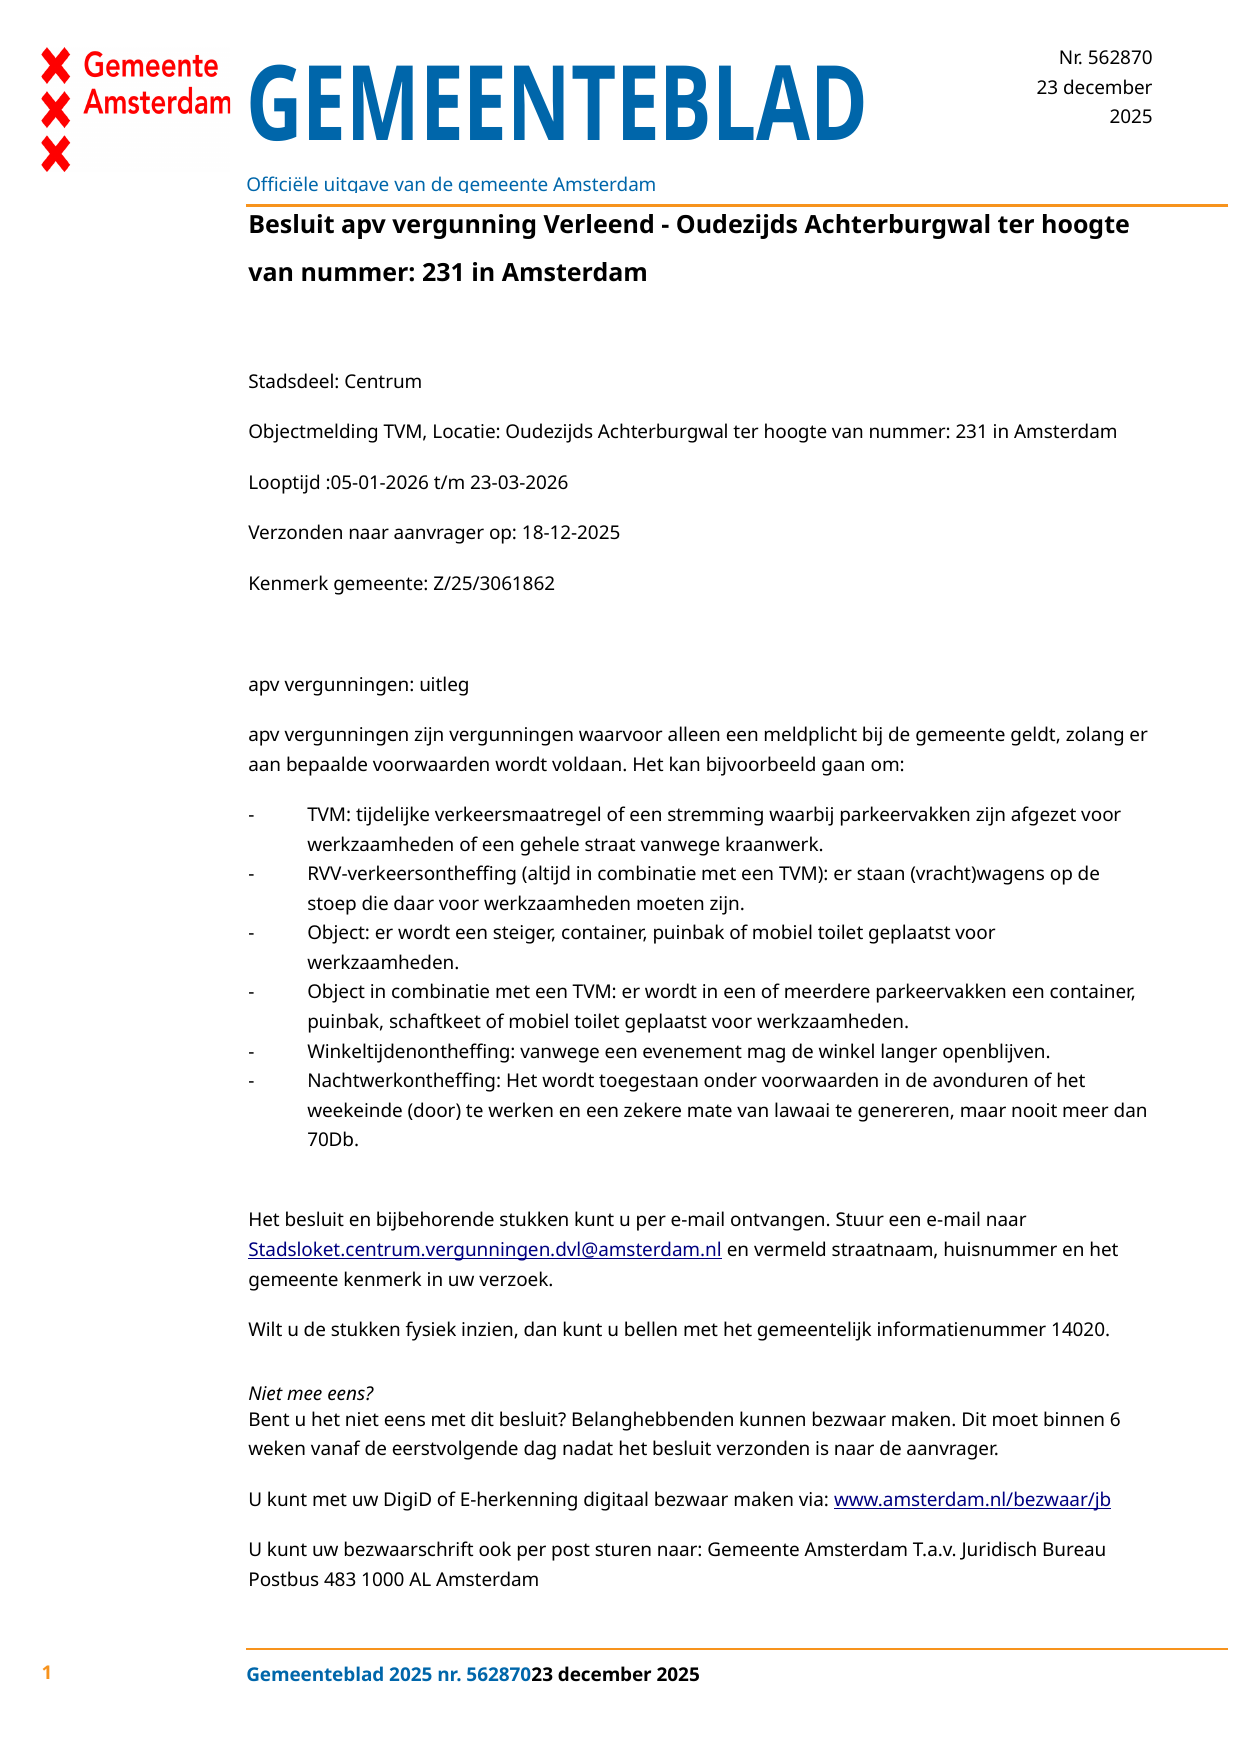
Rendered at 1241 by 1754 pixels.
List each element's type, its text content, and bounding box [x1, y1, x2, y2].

text U kunt met uw DigiD of E-herkenning digitaal bezwaar maken via: www.amsterdam.nl/bezwaar/jb [248, 1486, 1152, 1512]
text Besluit apv vergunning Verleend - Oudezijds Achterburgwal ter hoogte van nummer: 231 in Amsterdam [248, 207, 1152, 288]
list RVV-verkeersontheffing (altijd in combinatie met een TVM): er staan (vracht)wagens op de stoep die daar voor werkzaamheden moeten zijn. [248, 860, 1152, 916]
text Kenmerk gemeente: Z/25/3061862 [248, 570, 1152, 596]
text apv vergunningen zijn vergunningen waarvoor alleen een meldplicht bij de gemeente geldt, zolang er aan bepaalde voorwaarden wordt voldaan. Het kan bijvoorbeeld gaan om: [248, 721, 1152, 777]
list Object in combinatie met een TVM: er wordt in een of meerdere parkeervakken een container, puinbak, schaftkeet of mobiel toilet geplaatst voor werkzaamheden. [248, 979, 1152, 1034]
text Niet mee eens? [248, 1380, 1152, 1406]
text Stadsdeel: Centrum [248, 368, 1152, 394]
list Object: er wordt een steiger, container, puinbak of mobiel toilet geplaatst voor werkzaamheden. [248, 919, 1152, 975]
picture [41, 47, 231, 172]
text apv vergunningen: uitleg [248, 671, 1152, 697]
list TVM: tijdelijke verkeersmaatregel of een stremming waarbij parkeervakken zijn afgezet voor werkzaamheden of een gehele straat vanwege kraanwerk. [248, 801, 1152, 857]
text Wilt u de stukken fysiek inzien, dan kunt u bellen met het gemeentelijk informatienummer 14020. [248, 1316, 1152, 1342]
list Winkeltijdenontheffing: vanwege een evenement mag de winkel langer openblijven. [248, 1038, 1152, 1064]
text Verzonden naar aanvrager op: 18-12-2025 [248, 519, 1152, 545]
text Het besluit en bijbehorende stukken kunt u per e-mail ontvangen. Stuur een e-mail naar Stadsloket.centrum.vergunningen.dvl@amsterdam.nl en vermeld straatnaam, huisnummer en het gemeente kenmerk in uw verzoek. [248, 1207, 1152, 1292]
text Objectmelding TVM, Locatie: Oudezijds Achterburgwal ter hoogte van nummer: 231 in Amsterdam [248, 419, 1152, 444]
text U kunt uw bezwaarschrift ook per post sturen naar: Gemeente Amsterdam T.a.v. Juridisch Bureau Postbus 483 1000 AL Amsterdam [248, 1536, 1152, 1592]
text Bent u het niet eens met dit besluit? Belanghebbenden kunnen bezwaar maken. Dit moet binnen 6 weken vanaf de eerstvolgende dag nadat het besluit verzonden is naar de aanvrager. [248, 1406, 1152, 1461]
text Looptijd :05-01-2026 t/m 23-03-2026 [248, 469, 1152, 495]
list Nachtwerkontheffing: Het wordt toegestaan onder voorwaarden in de avonduren of het weekeinde (door) te werken en een zekere mate van lawaai te genereren, maar nooit meer dan 70Db. [248, 1067, 1152, 1152]
